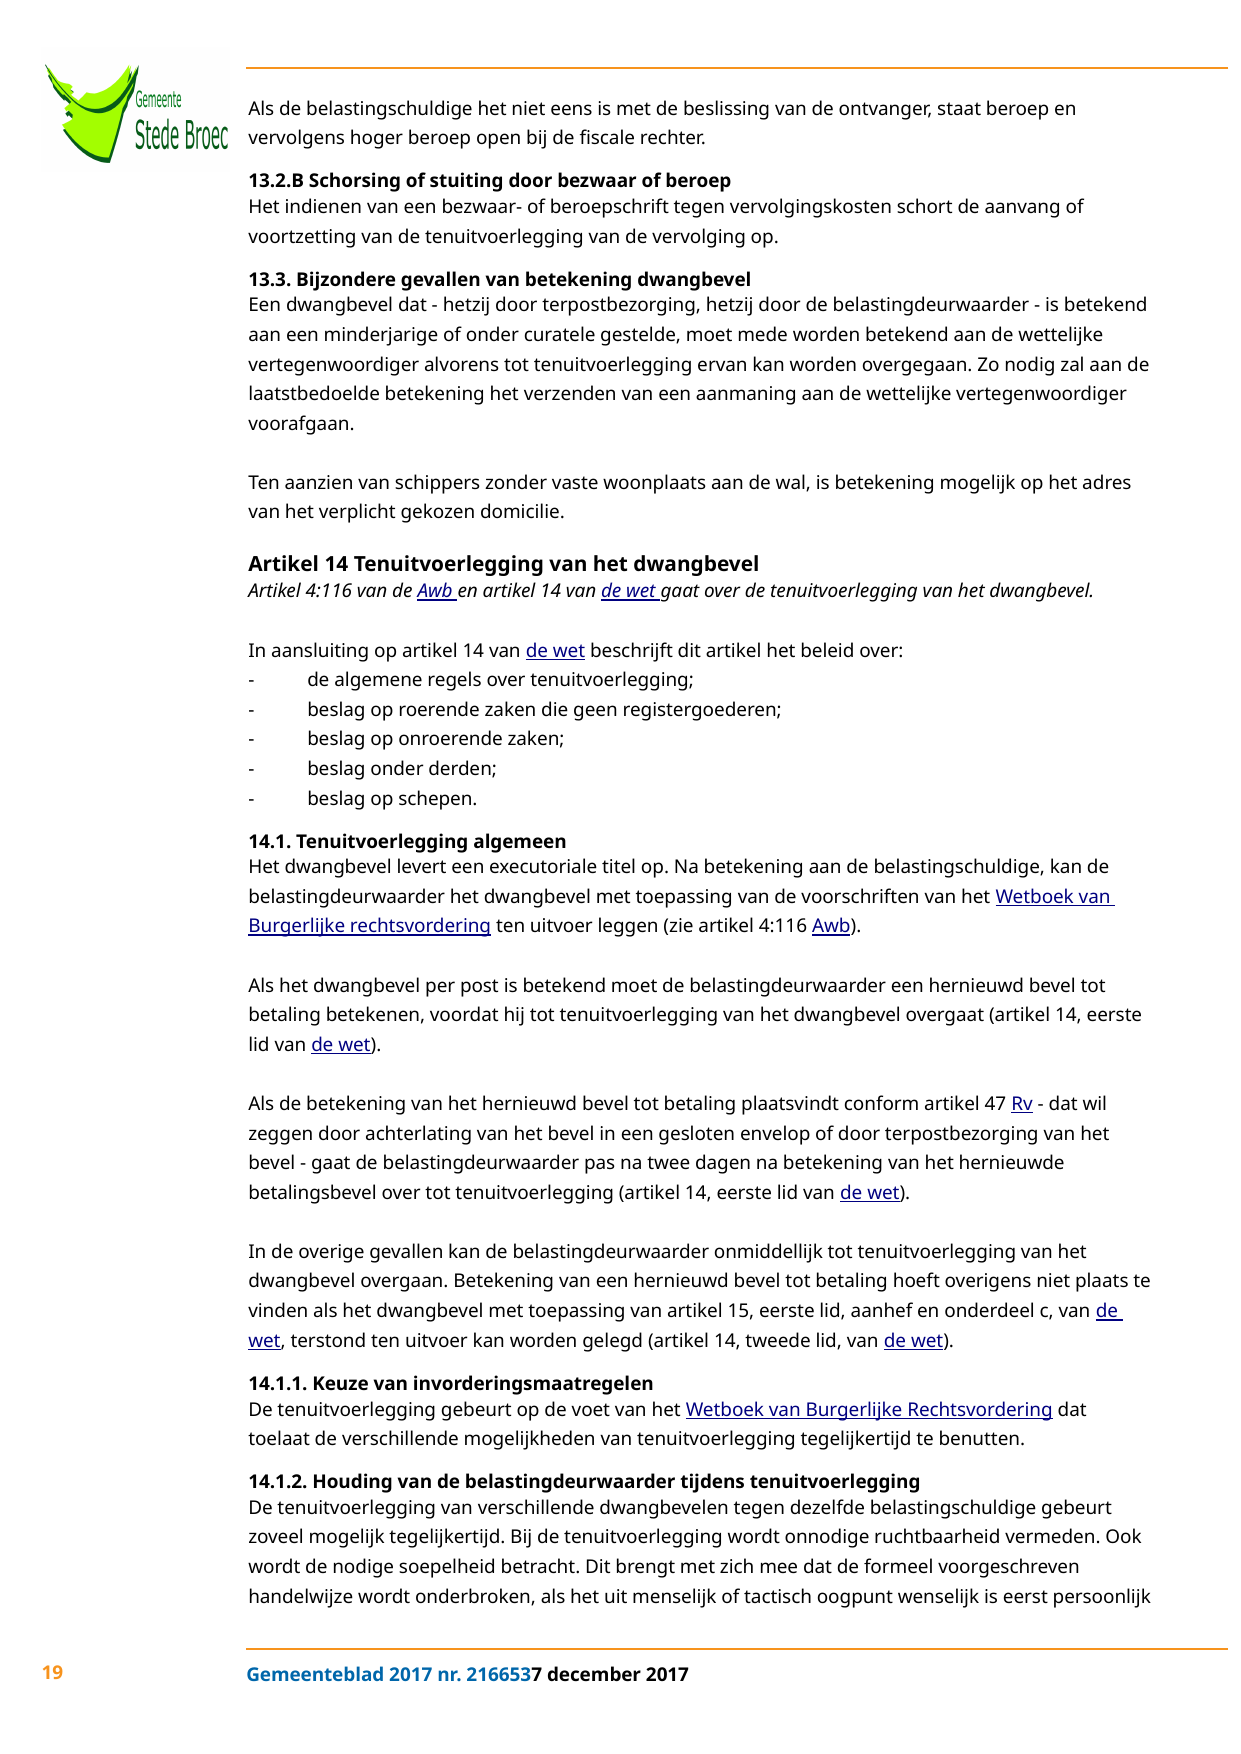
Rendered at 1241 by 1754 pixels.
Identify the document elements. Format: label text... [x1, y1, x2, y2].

list beslag op roerende zaken die geen registergoederen; [248, 696, 1152, 722]
text 14.1.2. Houding van de belastingdeurwaarder tijdens tenuitvoerlegging [248, 1468, 1152, 1494]
text Als de belastingschuldige het niet eens is met de beslissing van de ontvanger, staat beroep en vervolgens hoger beroep open bij de fiscale rechter. [248, 95, 1152, 150]
text Ten aanzien van schippers zonder vaste woonplaats aan de wal, is betekening mogelijk op het adres van het verplicht gekozen domicilie. [248, 469, 1152, 524]
text In aansluiting op artikel 14 van de wet beschrijft dit artikel het beleid over: [248, 637, 1152, 662]
text Een dwangbevel dat - hetzij door terpostbezorging, hetzij door de belastingdeurwaarder - is betekend aan een minderjarige of onder curatele gestelde, moet mede worden betekend aan de wettelijke vertegenwoordiger alvorens tot tenuitvoerlegging ervan kan worden overgegaan. Zo nodig zal aan de laatstbedoelde betekening het verzenden van een aanmaning aan de wettelijke vertegenwoordiger voorafgaan. [248, 292, 1152, 436]
text Het indienen van een bezwaar- of beroepschrift tegen vervolgingskosten schort de aanvang of voortzetting van de tenuitvoerlegging van de vervolging op. [248, 193, 1152, 248]
list beslag op schepen. [248, 785, 1152, 810]
picture [41, 47, 231, 172]
text Artikel 4:116 van de Awb en artikel 14 van de wet gaat over de tenuitvoerlegging van het dwangbevel. [248, 578, 1152, 603]
list beslag onder derden; [248, 755, 1152, 781]
text 13.2.B Schorsing of stuiting door bezwaar of beroep [248, 167, 1152, 193]
text Het dwangbevel levert een executoriale titel op. Na betekening aan de belastingschuldige, kan de belastingdeurwaarder het dwangbevel met toepassing van de voorschriften van het Wetboek van Burgerlijke rechtsvordering ten uitvoer leggen (zie artikel 4:116 Awb). [248, 853, 1152, 938]
text 14.1. Tenuitvoerlegging algemeen [248, 828, 1152, 853]
text De tenuitvoerlegging van verschillende dwangbevelen tegen dezelfde belastingschuldige gebeurt zoveel mogelijk tegelijkertijd. Bij de tenuitvoerlegging wordt onnodige ruchtbaarheid vermeden. Ook wordt de nodige soepelheid betracht. Dit brengt met zich mee dat de formeel voorgeschreven handelwijze wordt onderbroken, als het uit menselijk of tactisch oogpunt wenselijk is eerst persoonlijk [248, 1494, 1152, 1609]
list beslag op onroerende zaken; [248, 726, 1152, 751]
list de algemene regels over tenuitvoerlegging; [248, 666, 1152, 692]
text Als het dwangbevel per post is betekend moet de belastingdeurwaarder een hernieuwd bevel tot betaling betekenen, voordat hij tot tenuitvoerlegging van het dwangbevel overgaat (artikel 14, eerste lid van de wet). [248, 972, 1152, 1057]
text Artikel 14 Tenuitvoerlegging van het dwangbevel [248, 549, 1152, 578]
text De tenuitvoerlegging gebeurt op de voet van het Wetboek van Burgerlijke Rechtsvordering dat toelaat de verschillende mogelijkheden van tenuitvoerlegging tegelijkertijd te benutten. [248, 1396, 1152, 1451]
text Als de betekening van het hernieuwd bevel tot betaling plaatsvindt conform artikel 47 Rv - dat wil zeggen door achterlating van het bevel in een gesloten envelop of door terpostbezorging van het bevel - gaat de belastingdeurwaarder pas na twee dagen na betekening van het hernieuwde betalingsbevel over tot tenuitvoerlegging (artikel 14, eerste lid van de wet). [248, 1090, 1152, 1205]
text 14.1.1. Keuze van invorderingsmaatregelen [248, 1370, 1152, 1396]
text 13.3. Bijzondere gevallen van betekening dwangbevel [248, 266, 1152, 292]
text In de overige gevallen kan de belastingdeurwaarder onmiddellijk tot tenuitvoerlegging van het dwangbevel overgaan. Betekening van een hernieuwd bevel tot betaling hoeft overigens niet plaats te vinden als het dwangbevel met toepassing van artikel 15, eerste lid, aanhef en onderdeel c, van de wet, terstond ten uitvoer kan worden gelegd (artikel 14, tweede lid, van de wet). [248, 1238, 1152, 1353]
